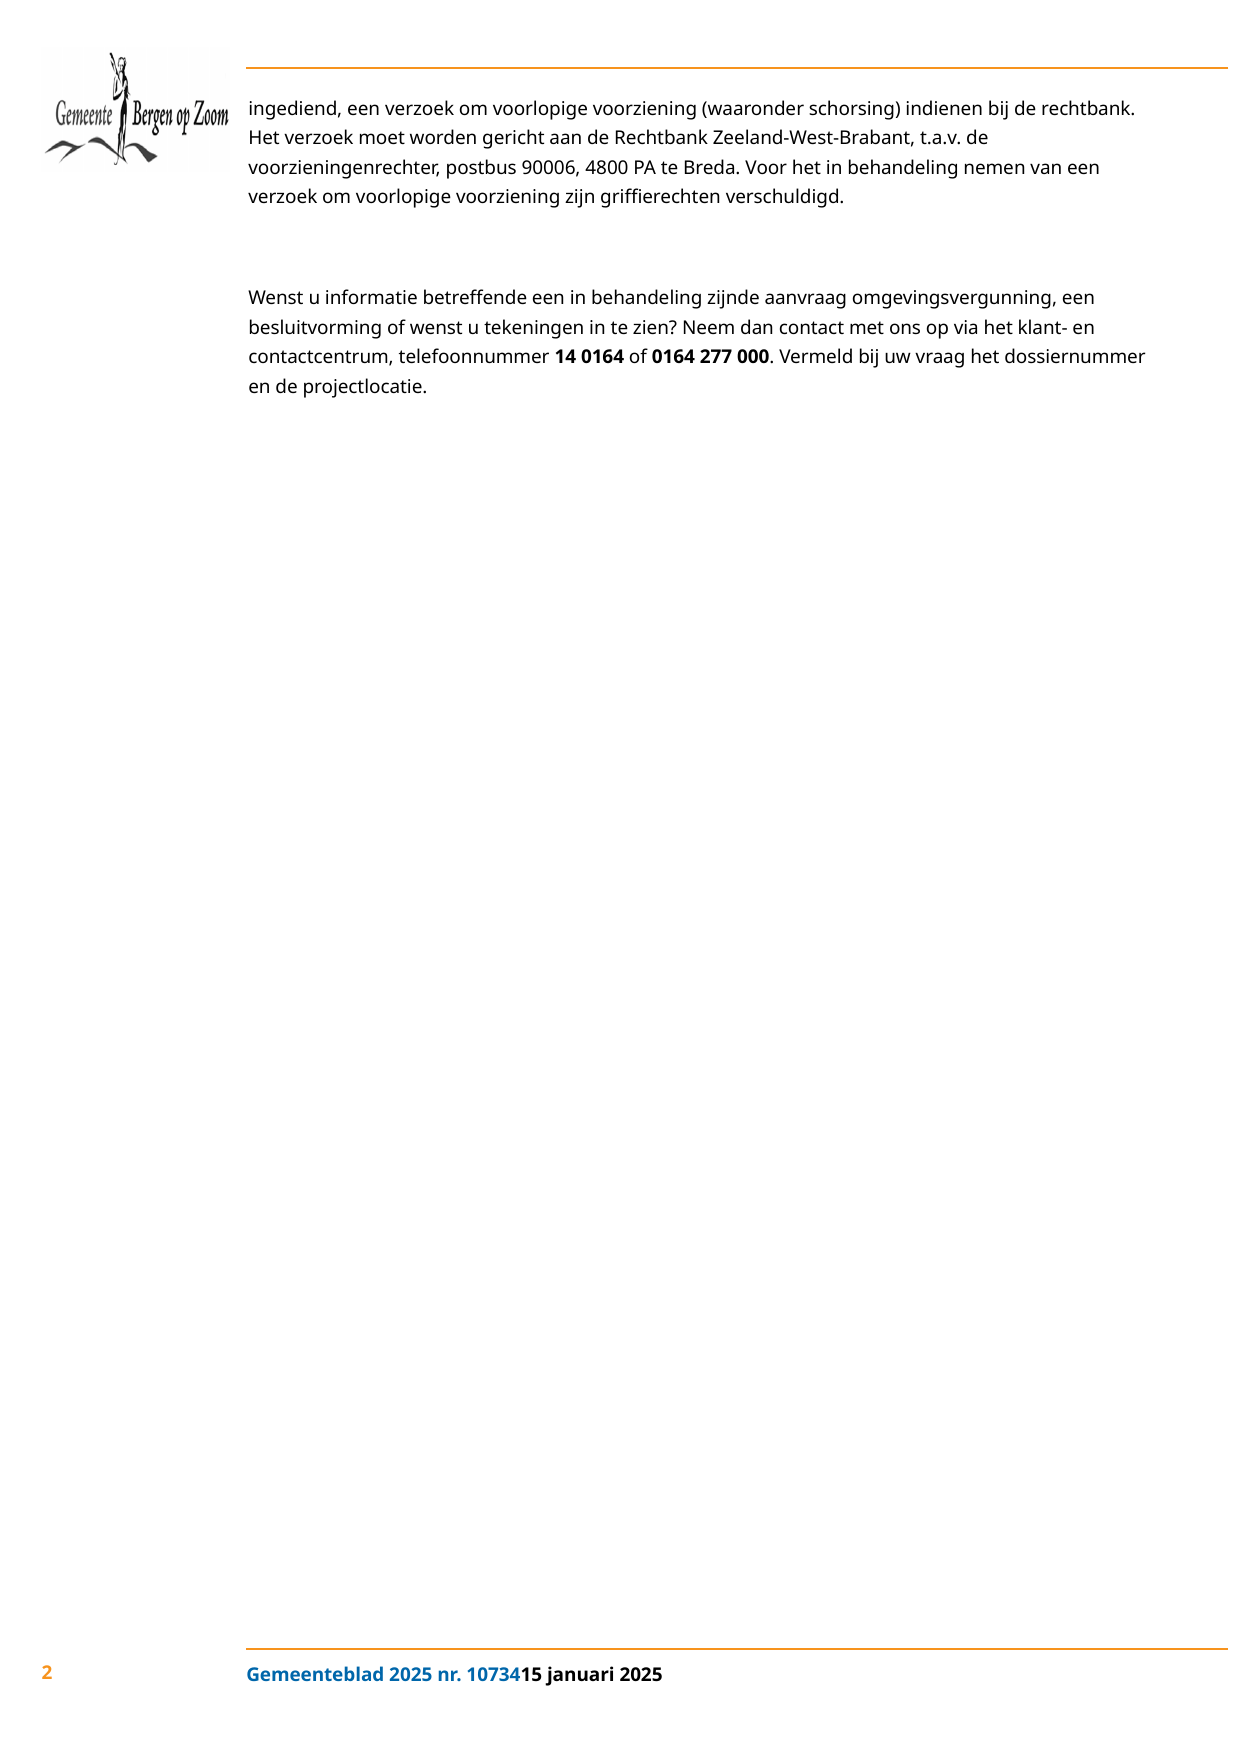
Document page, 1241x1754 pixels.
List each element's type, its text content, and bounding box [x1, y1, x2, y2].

text Wenst u informatie betreffende een in behandeling zijnde aanvraag omgevingsvergunning, een besluitvorming of wenst u tekeningen in te zien? Neem dan contact met ons op via het klant- en contactcentrum, telefoonnummer 14 0164 of 0164 277 000. Vermeld bij uw vraag het dossiernummer en de projectlocatie. [248, 284, 1152, 399]
picture [41, 47, 231, 172]
text ingediend, een verzoek om voorlopige voorziening (waaronder schorsing) indienen bij de rechtbank. Het verzoek moet worden gericht aan de Rechtbank Zeeland-West-Brabant, t.a.v. de voorzieningenrechter, postbus 90006, 4800 PA te Breda. Voor het in behandeling nemen van een verzoek om voorlopige voorziening zijn griffierechten verschuldigd. [248, 95, 1152, 209]
